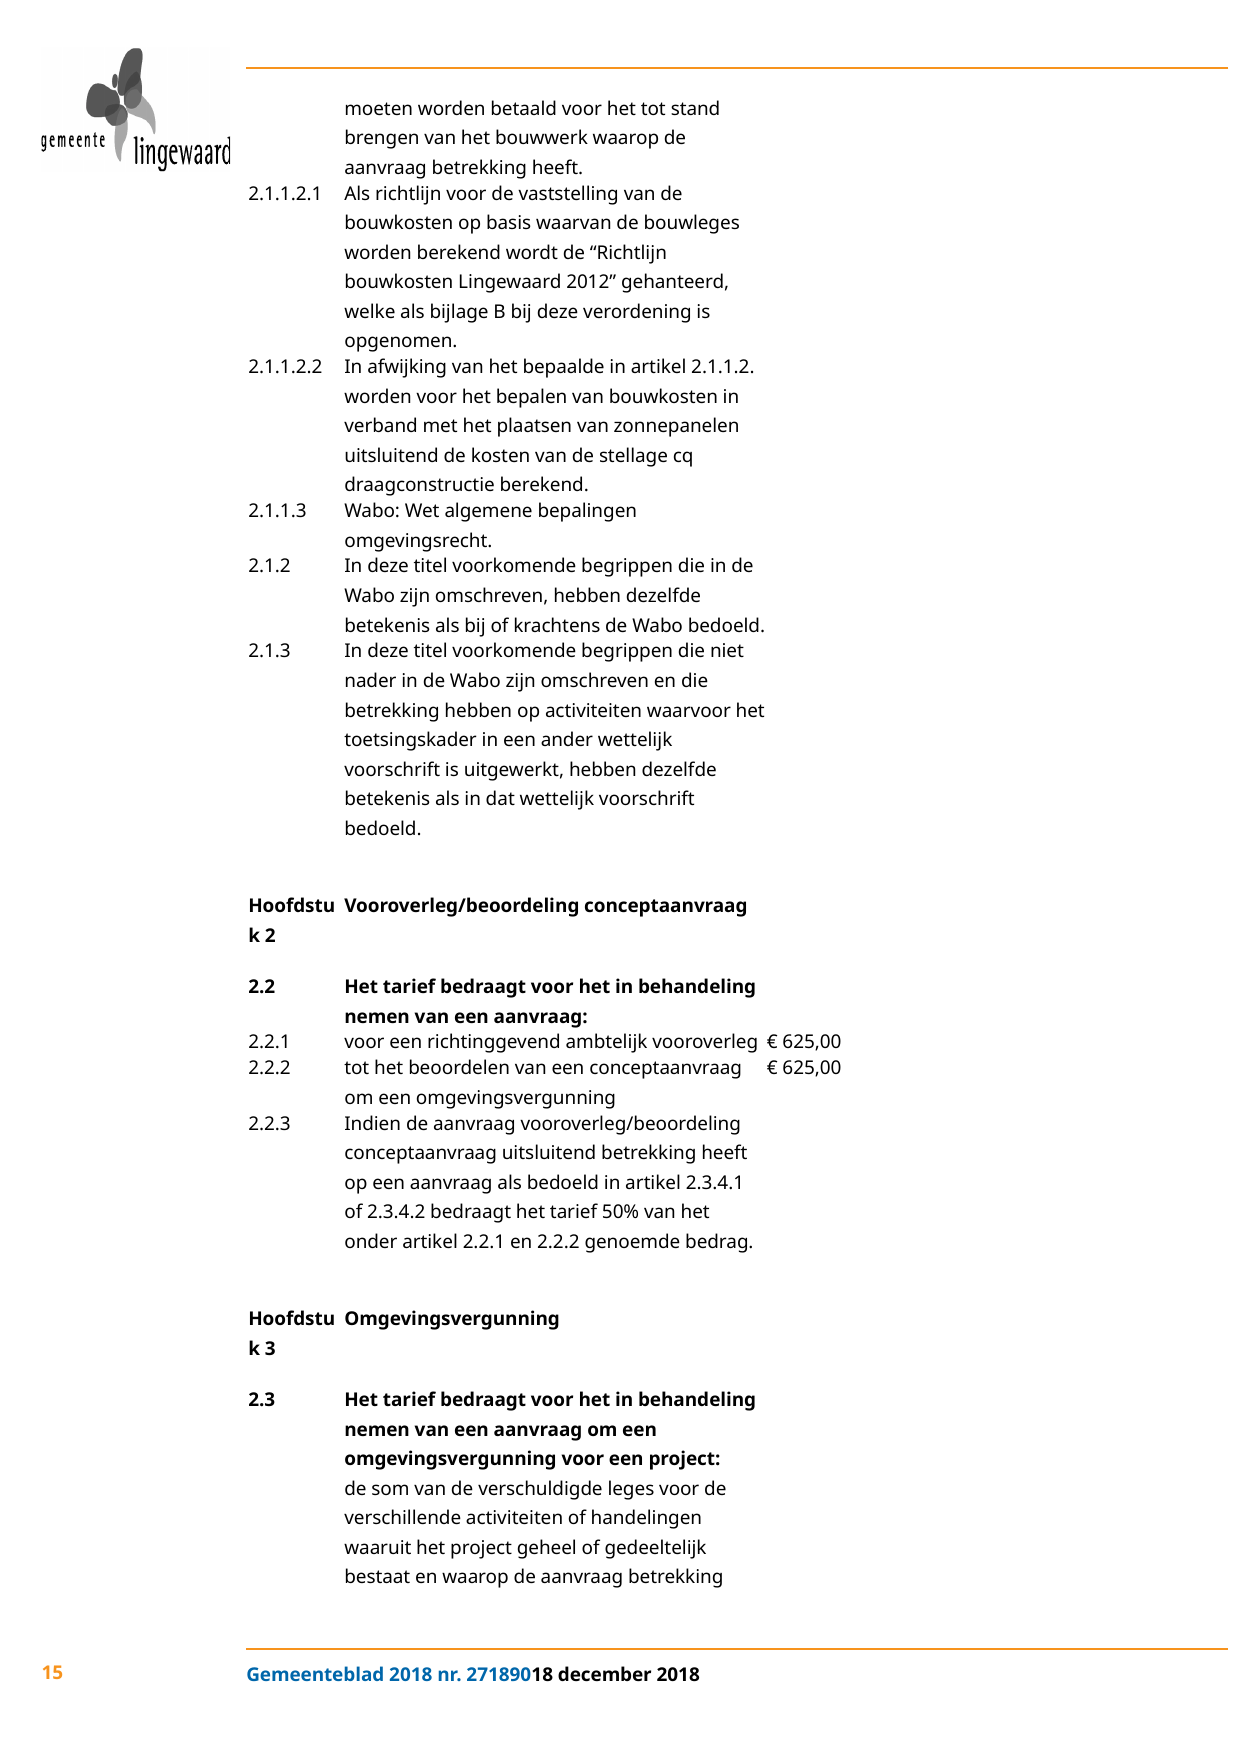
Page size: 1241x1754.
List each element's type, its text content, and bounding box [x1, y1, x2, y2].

table_cell [248, 1361, 344, 1386]
table_cell Indien de aanvraag vooroverleg/beoordeling conceptaanvraag uitsluitend betrekking heeft op een aanvraag als bedoeld in artikel 2.3.4.1 of 2.3.4.2 bedraagt het tarief 50% van het onder artikel 2.2.1 en 2.2.2 genoemde bedrag. [344, 1110, 767, 1254]
table_cell [959, 948, 1055, 973]
table_cell [767, 1361, 959, 1386]
table_cell [767, 973, 959, 1029]
table_cell [959, 1305, 1055, 1361]
table_cell [248, 948, 344, 973]
table_cell [959, 553, 1055, 638]
table_cell 2.1.2 [248, 553, 344, 638]
table_cell [959, 1029, 1055, 1054]
table_cell 2.2.3 [248, 1110, 344, 1254]
table_cell [959, 353, 1055, 497]
table_cell [959, 1386, 1055, 1589]
table_cell [344, 948, 767, 973]
table_cell [248, 841, 344, 867]
table_cell [344, 1361, 767, 1386]
table_cell [959, 1361, 1055, 1386]
table_cell In deze titel voorkomende begrippen die niet nader in de Wabo zijn omschreven en die betrekking hebben op activiteiten waarvoor het toetsingskader in een ander wettelijk voorschrift is uitgewerkt, hebben dezelfde betekenis als in dat wettelijk voorschrift bedoeld. [344, 638, 767, 841]
table_cell Hoofdstuk 2 [248, 892, 344, 948]
table_cell [959, 498, 1055, 553]
table_cell [767, 841, 959, 867]
table_cell € 625,00 [767, 1029, 959, 1054]
table_cell [767, 892, 959, 948]
table_cell [248, 95, 344, 180]
table_cell tot het beoordelen van een conceptaanvraag om een omgevingsvergunning [344, 1054, 767, 1110]
table_cell [959, 1254, 1055, 1279]
table_cell [767, 1305, 959, 1361]
table_cell [767, 638, 959, 841]
table_cell Het tarief bedraagt voor het in behandeling nemen van een aanvraag om een omgevingsvergunning voor een project: de som van de verschuldigde leges voor de verschillende activiteiten of handelingen waaruit het project geheel of gedeeltelijk bestaat en waarop de aanvraag betrekking [344, 1386, 767, 1589]
table_cell [767, 948, 959, 973]
table_cell [959, 1054, 1055, 1110]
table_cell [248, 1280, 344, 1305]
table_cell 2.1.3 [248, 638, 344, 841]
table_cell [248, 1254, 344, 1279]
table_cell [767, 95, 959, 180]
table_cell [767, 180, 959, 353]
table_cell [344, 1280, 767, 1305]
picture [41, 47, 231, 172]
table_cell 2.3 [248, 1386, 344, 1589]
table_cell [344, 867, 767, 892]
table_cell [959, 867, 1055, 892]
table_cell [767, 1110, 959, 1254]
table_cell In deze titel voorkomende begrippen die in de Wabo zijn omschreven, hebben dezelfde betekenis als bij of krachtens de Wabo bedoeld. [344, 553, 767, 638]
table_cell [959, 638, 1055, 841]
table_cell moeten worden betaald voor het tot stand brengen van het bouwwerk waarop de aanvraag betrekking heeft. [344, 95, 767, 180]
table_cell 2.2.2 [248, 1054, 344, 1110]
table_cell [248, 867, 344, 892]
table_cell 2.1.1.2.1 [248, 180, 344, 353]
table_cell [344, 841, 767, 867]
table_cell [959, 95, 1055, 180]
table_cell [767, 1386, 959, 1589]
table_cell [959, 180, 1055, 353]
table_cell In afwijking van het bepaalde in artikel 2.1.1.2. worden voor het bepalen van bouwkosten in verband met het plaatsen van zonnepanelen uitsluitend de kosten van de stellage cq draagconstructie berekend. [344, 353, 767, 497]
table_cell [959, 1280, 1055, 1305]
table_cell Omgevingsvergunning [344, 1305, 767, 1361]
table_cell 2.2 [248, 973, 344, 1029]
table_cell Als richtlijn voor de vaststelling van de bouwkosten op basis waarvan de bouwleges worden berekend wordt de “Richtlijn bouwkosten Lingewaard 2012” gehanteerd, welke als bijlage B bij deze verordening is opgenomen. [344, 180, 767, 353]
table_cell voor een richtinggevend ambtelijk vooroverleg [344, 1029, 767, 1054]
table_cell Het tarief bedraagt voor het in behandeling nemen van een aanvraag: [344, 973, 767, 1029]
table_cell [959, 973, 1055, 1029]
table_cell [767, 1280, 959, 1305]
table_cell [959, 1110, 1055, 1254]
table_cell [767, 553, 959, 638]
table_cell [767, 1254, 959, 1279]
table_cell 2.1.1.2.2 [248, 353, 344, 497]
table_cell [344, 1254, 767, 1279]
table_cell Wabo: Wet algemene bepalingen omgevingsrecht. [344, 498, 767, 553]
table_cell [767, 867, 959, 892]
table_cell 2.1.1.3 [248, 498, 344, 553]
table_cell [959, 841, 1055, 867]
table_cell [767, 498, 959, 553]
table_cell Hoofdstuk 3 [248, 1305, 344, 1361]
table_cell [767, 353, 959, 497]
table_cell 2.2.1 [248, 1029, 344, 1054]
table_cell € 625,00 [767, 1054, 959, 1110]
table_cell Vooroverleg/beoordeling conceptaanvraag [344, 892, 767, 948]
table_cell [959, 892, 1055, 948]
